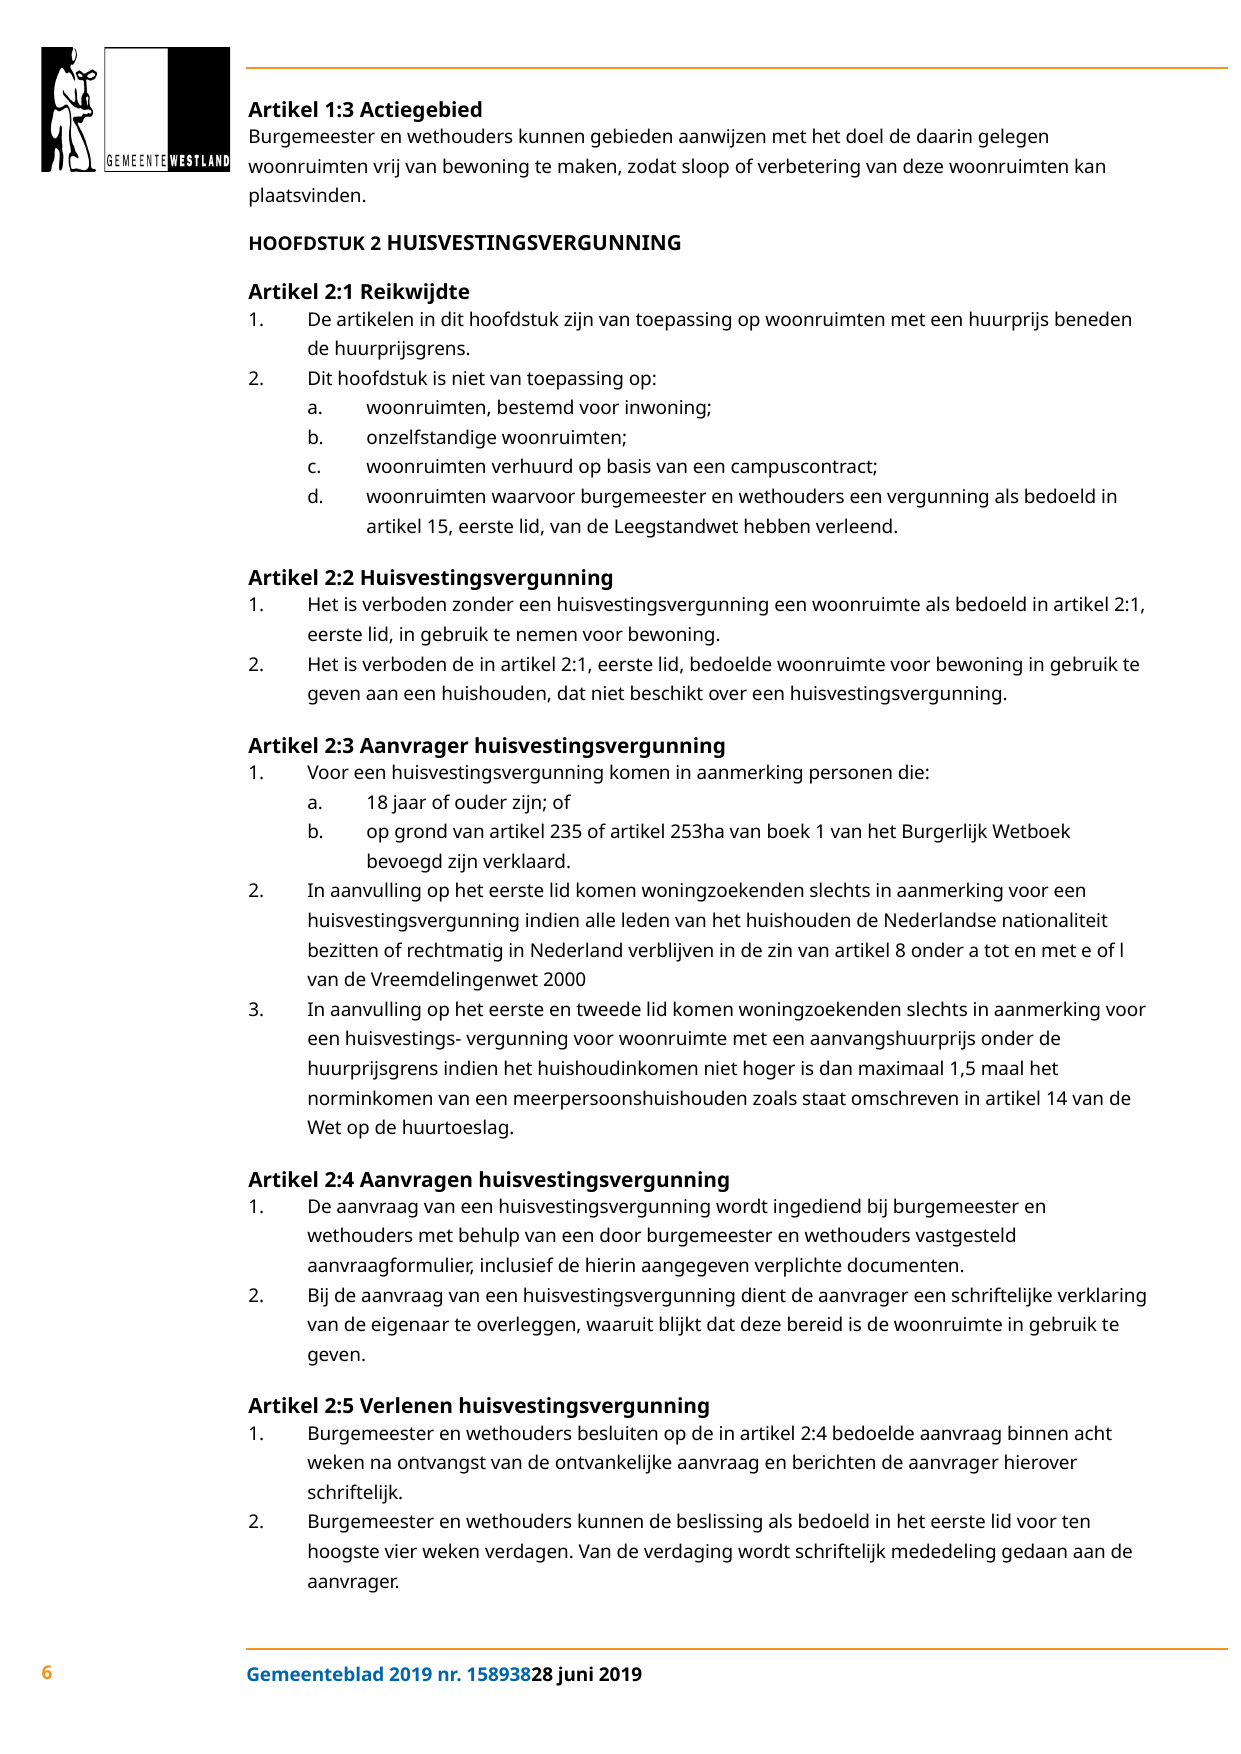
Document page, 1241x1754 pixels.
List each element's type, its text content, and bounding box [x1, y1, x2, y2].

list op grond van artikel 235 of artikel 253ha van boek 1 van het Burgerlijk Wetboek bevoegd zijn verklaard. [307, 818, 1152, 874]
list Het is verboden de in artikel 2:1, eerste lid, bedoelde woonruimte voor bewoning in gebruik te geven aan een huishouden, dat niet beschikt over een huisvestingsvergunning. [248, 651, 1152, 706]
list In aanvulling op het eerste en tweede lid komen woningzoekenden slechts in aanmerking voor een huisvestings- vergunning voor woonruimte met een aanvangshuurprijs onder de huurprijsgrens indien het huishoudinkomen niet hoger is dan maximaal 1,5 maal het norminkomen van een meerpersoonshuishouden zoals staat omschreven in artikel 14 van de Wet op de huurtoeslag. [248, 996, 1152, 1140]
list Het is verboden zonder een huisvestingsvergunning een woonruimte als bedoeld in artikel 2:1, eerste lid, in gebruik te nemen voor bewoning. [248, 592, 1152, 647]
text Artikel 1:3 Actiegebied [248, 95, 1152, 123]
list 18 jaar of ouder zijn; of [307, 789, 1152, 814]
text Artikel 2:5 Verlenen huisvestingsvergunning [248, 1391, 1152, 1420]
list woonruimten waarvoor burgemeester en wethouders een vergunning als bedoeld in artikel 15, eerste lid, van de Leegstandwet hebben verleend. [307, 483, 1152, 538]
text Burgemeester en wethouders kunnen gebieden aanwijzen met het doel de daarin gelegen woonruimten vrij van bewoning te maken, zodat sloop of verbetering van deze woonruimten kan plaatsvinden. [248, 123, 1152, 208]
text Artikel 2:1 Reikwijdte [248, 277, 1152, 306]
list Voor een huisvestingsvergunning komen in aanmerking personen die: [248, 759, 1152, 785]
picture [41, 47, 231, 172]
text Artikel 2:2 Huisvestingsvergunning [248, 563, 1152, 592]
list Burgemeester en wethouders kunnen de beslissing als bedoeld in het eerste lid voor ten hoogste vier weken verdagen. Van de verdaging wordt schriftelijk mededeling gedaan aan de aanvrager. [248, 1509, 1152, 1593]
list Burgemeester en wethouders besluiten op de in artikel 2:4 bedoelde aanvraag binnen acht weken na ontvangst van de ontvankelijke aanvraag en berichten de aanvrager hierover schriftelijk. [248, 1420, 1152, 1505]
list Bij de aanvraag van een huisvestingsvergunning dient de aanvrager een schriftelijke verklaring van de eigenaar te overleggen, waaruit blijkt dat deze bereid is de woonruimte in gebruik te geven. [248, 1282, 1152, 1367]
text HOOFDSTUK 2 HUISVESTINGSVERGUNNING [248, 228, 1152, 256]
list De aanvraag van een huisvestingsvergunning wordt ingediend bij burgemeester en wethouders met behulp van een door burgemeester en wethouders vastgesteld aanvraagformulier, inclusief de hierin aangegeven verplichte documenten. [248, 1193, 1152, 1278]
text Artikel 2:4 Aanvragen huisvestingsvergunning [248, 1165, 1152, 1193]
list Dit hoofdstuk is niet van toepassing op: [248, 365, 1152, 391]
text Artikel 2:3 Aanvrager huisvestingsvergunning [248, 731, 1152, 759]
list onzelfstandige woonruimten; [307, 424, 1152, 450]
list woonruimten, bestemd voor inwoning; [307, 394, 1152, 420]
list De artikelen in dit hoofdstuk zijn van toepassing op woonruimten met een huurprijs beneden de huurprijsgrens. [248, 306, 1152, 361]
list woonruimten verhuurd op basis van een campuscontract; [307, 454, 1152, 479]
list In aanvulling op het eerste lid komen woningzoekenden slechts in aanmerking voor een huisvestingsvergunning indien alle leden van het huishouden de Nederlandse nationaliteit bezitten of rechtmatig in Nederland verblijven in de zin van artikel 8 onder a tot en met e of l van de Vreemdelingenwet 2000 [248, 878, 1152, 992]
